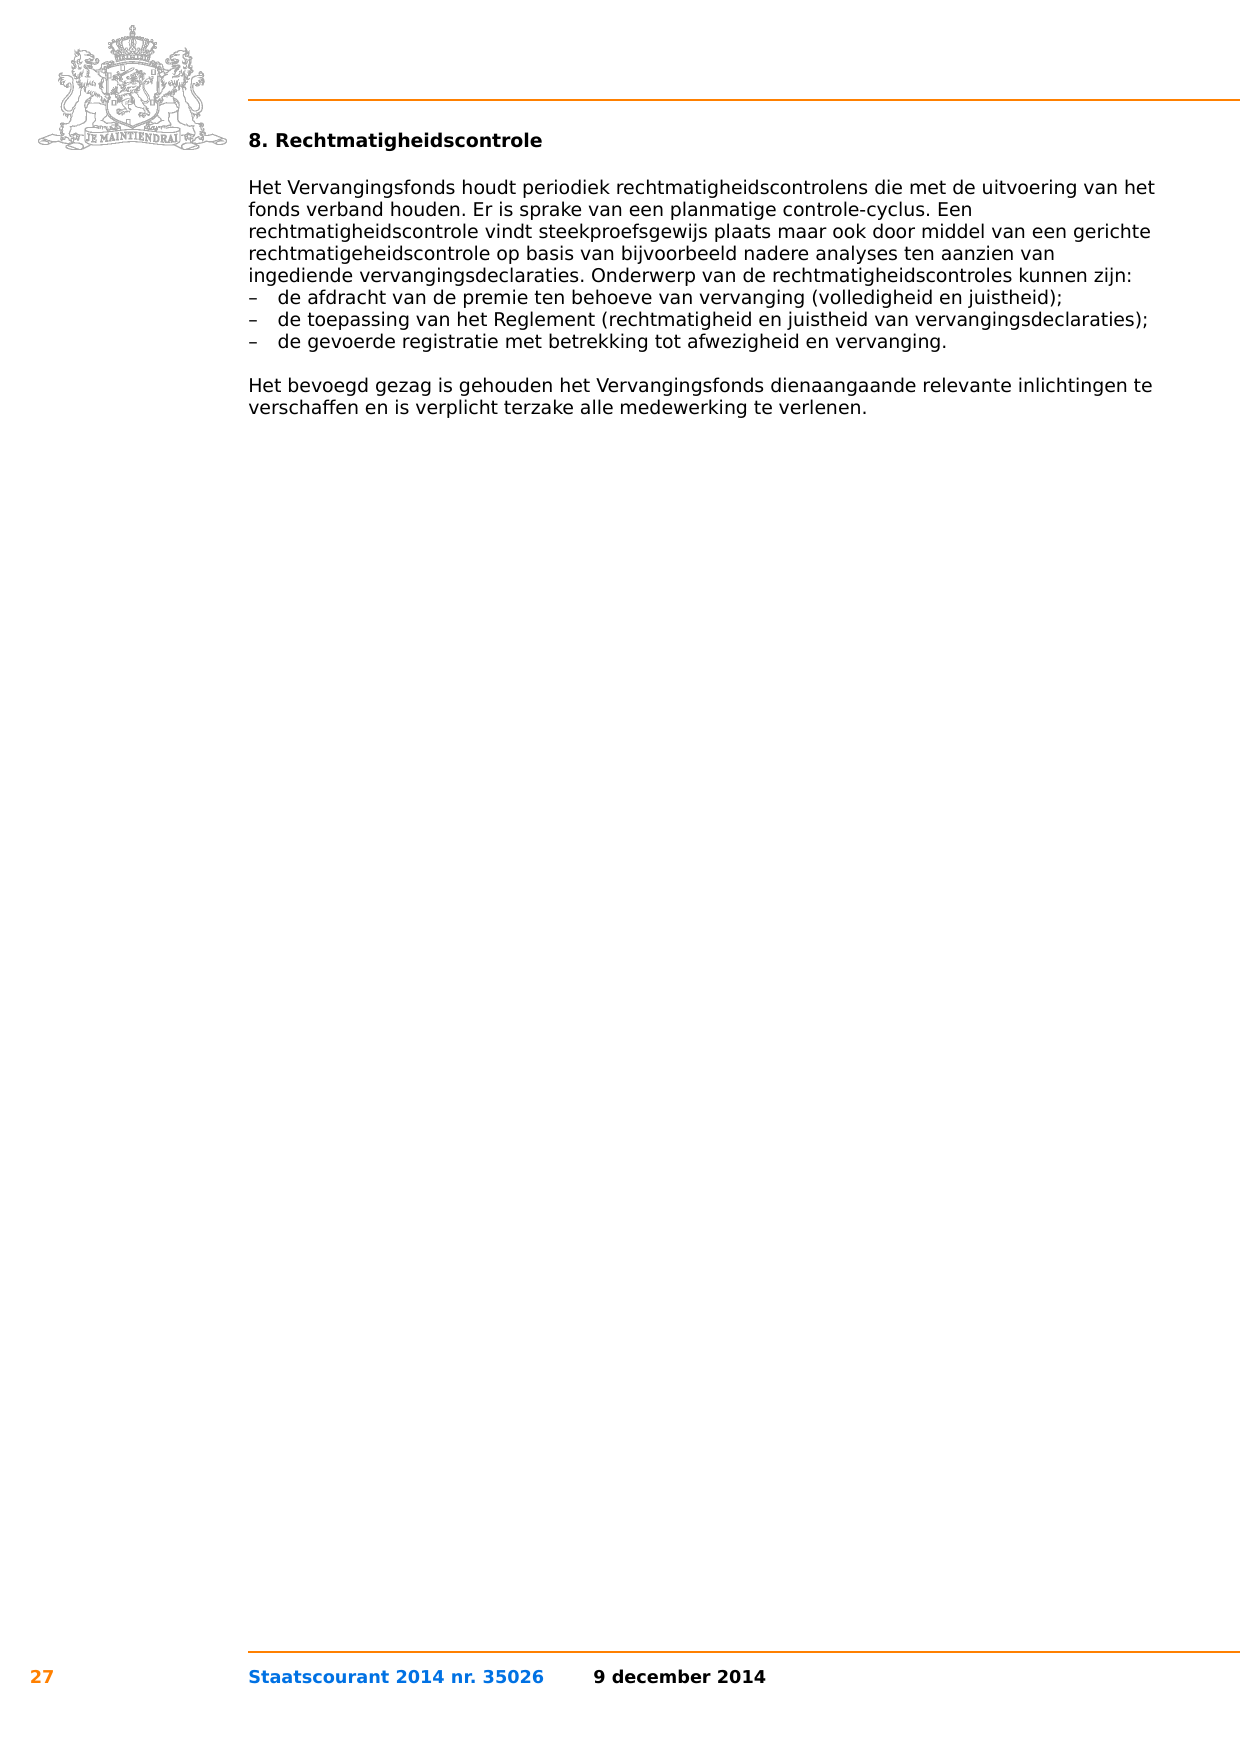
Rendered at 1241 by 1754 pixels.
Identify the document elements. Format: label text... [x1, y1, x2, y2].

subtitle 8. Rechtmatigheidscontrole [248, 130, 1163, 152]
text Het Vervangingsfonds houdt periodiek rechtmatigheidscontrolens die met de uitvoering van het fonds verband houden. Er is sprake van een planmatige controle-cyclus. Een rechtmatigheidscontrole vindt steekproefsgewijs plaats maar ook door middel van een gerichte rechtmatigeheidscontrole op basis van bijvoorbeeld nadere analyses ten aanzien van ingediende vervangingsdeclaraties. Onderwerp van de rechtmatigheidscontroles kunnen zijn: [248, 177, 1163, 287]
text – de toepassing van het Reglement (rechtmatigheid en juistheid van vervangingsdeclaraties); [248, 309, 1163, 331]
text Het bevoegd gezag is gehouden het Vervangingsfonds dienaangaande relevante inlichtingen te verschaffen en is verplicht terzake alle medewerking te verlenen. [248, 374, 1163, 418]
text – de gevoerde registratie met betrekking tot afwezigheid en vervanging. [248, 331, 1163, 353]
text – de afdracht van de premie ten behoeve van vervanging (volledigheid en juistheid); [248, 287, 1163, 309]
picture [38, 25, 227, 150]
